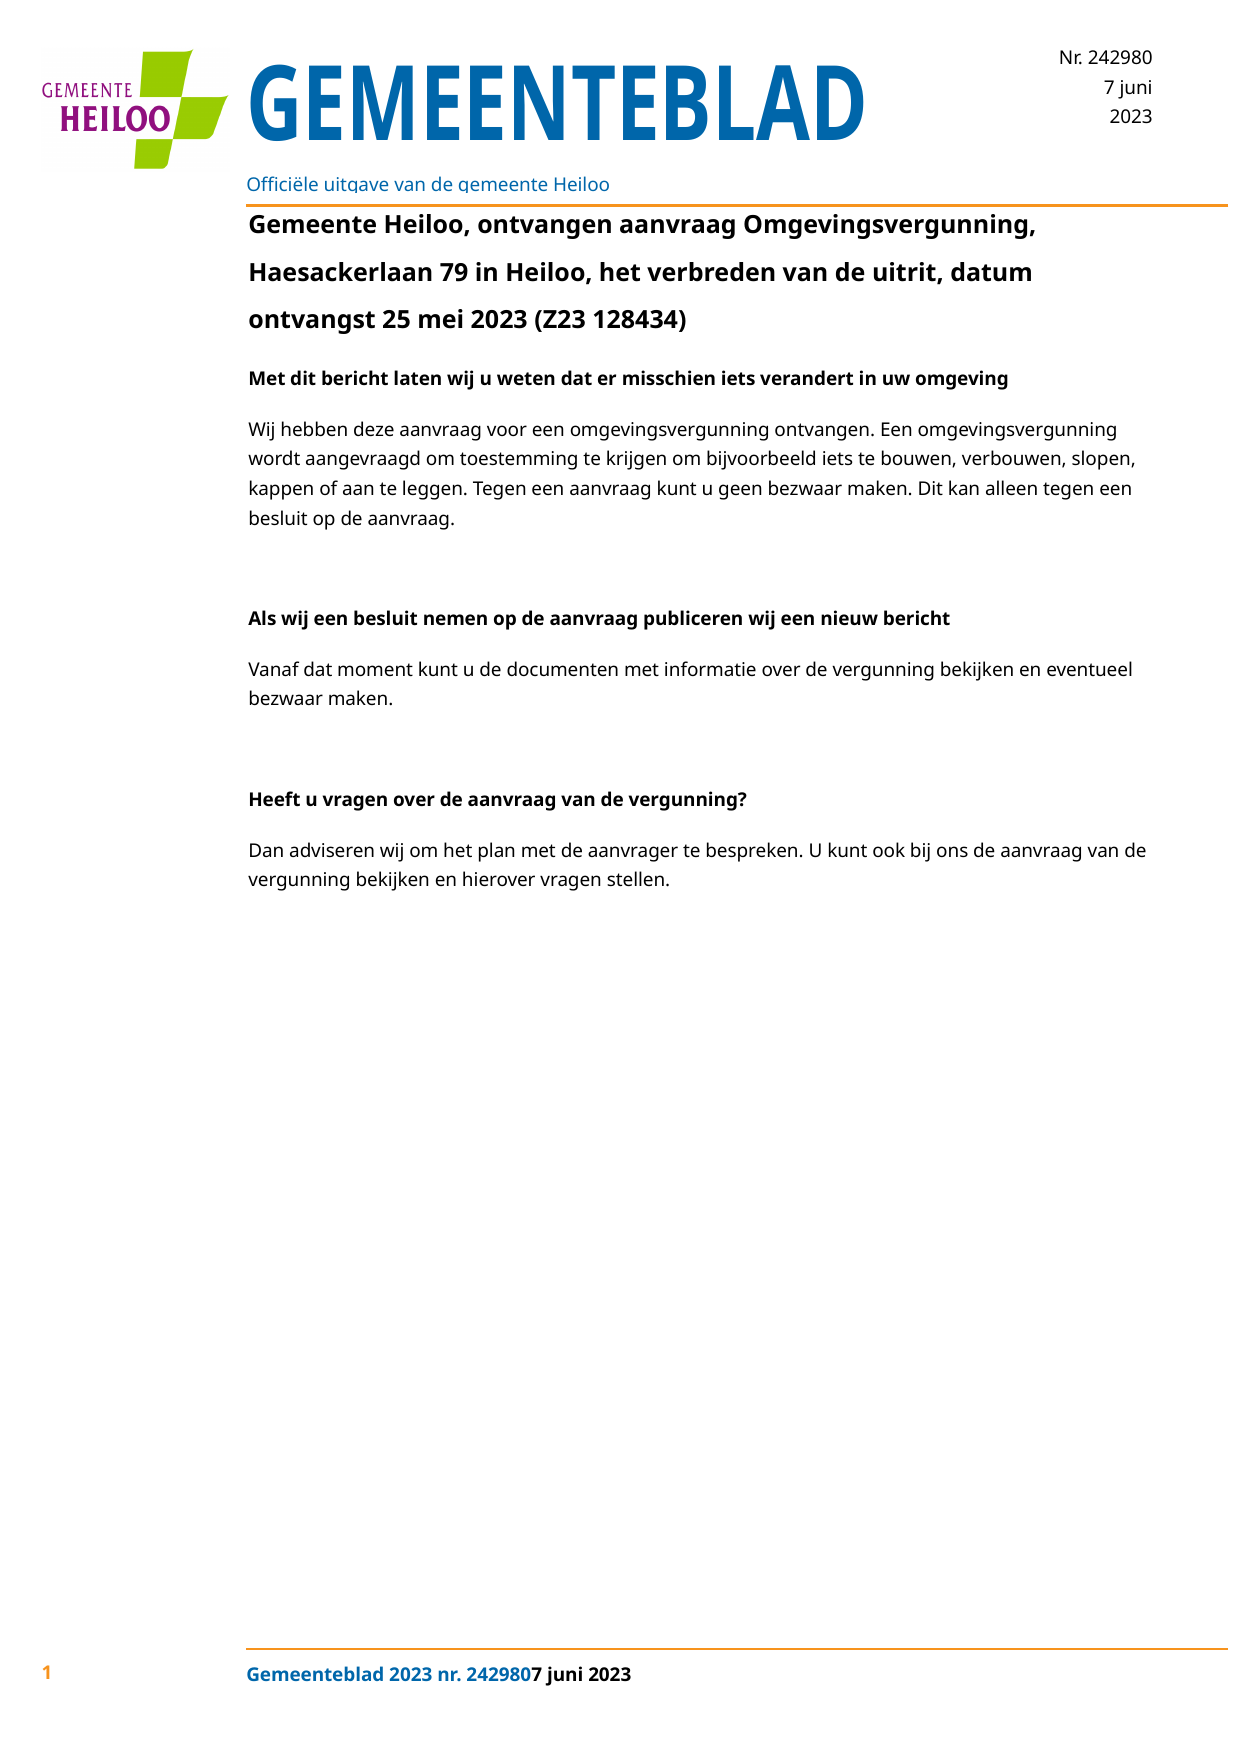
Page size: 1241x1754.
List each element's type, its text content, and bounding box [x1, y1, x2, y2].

text Heeft u vragen over de aanvraag van de vergunning? [248, 786, 1152, 812]
text Vanaf dat moment kunt u de documenten met informatie over de vergunning bekijken en eventueel bezwaar maken. [248, 656, 1152, 711]
text Als wij een besluit nemen op de aanvraag publiceren wij een nieuw bericht [248, 606, 1152, 631]
text Wij hebben deze aanvraag voor een omgevingsvergunning ontvangen. Een omgevingsvergunning wordt aangevraagd om toestemming te krijgen om bijvoorbeeld iets te bouwen, verbouwen, slopen, kappen of aan te leggen. Tegen een aanvraag kunt u geen bezwaar maken. Dit kan alleen tegen een besluit op de aanvraag. [248, 416, 1152, 530]
text Gemeente Heiloo, ontvangen aanvraag Omgevingsvergunning, Haesackerlaan 79 in Heiloo, het verbreden van de uitrit, datum ontvangst 25 mei 2023 (Z23 128434) [248, 207, 1152, 336]
text Met dit bericht laten wij u weten dat er misschien iets verandert in uw omgeving [248, 366, 1152, 391]
picture [41, 47, 231, 172]
text Dan adviseren wij om het plan met de aanvrager te bespreken. U kunt ook bij ons de aanvraag van de vergunning bekijken en hierover vragen stellen. [248, 837, 1152, 892]
